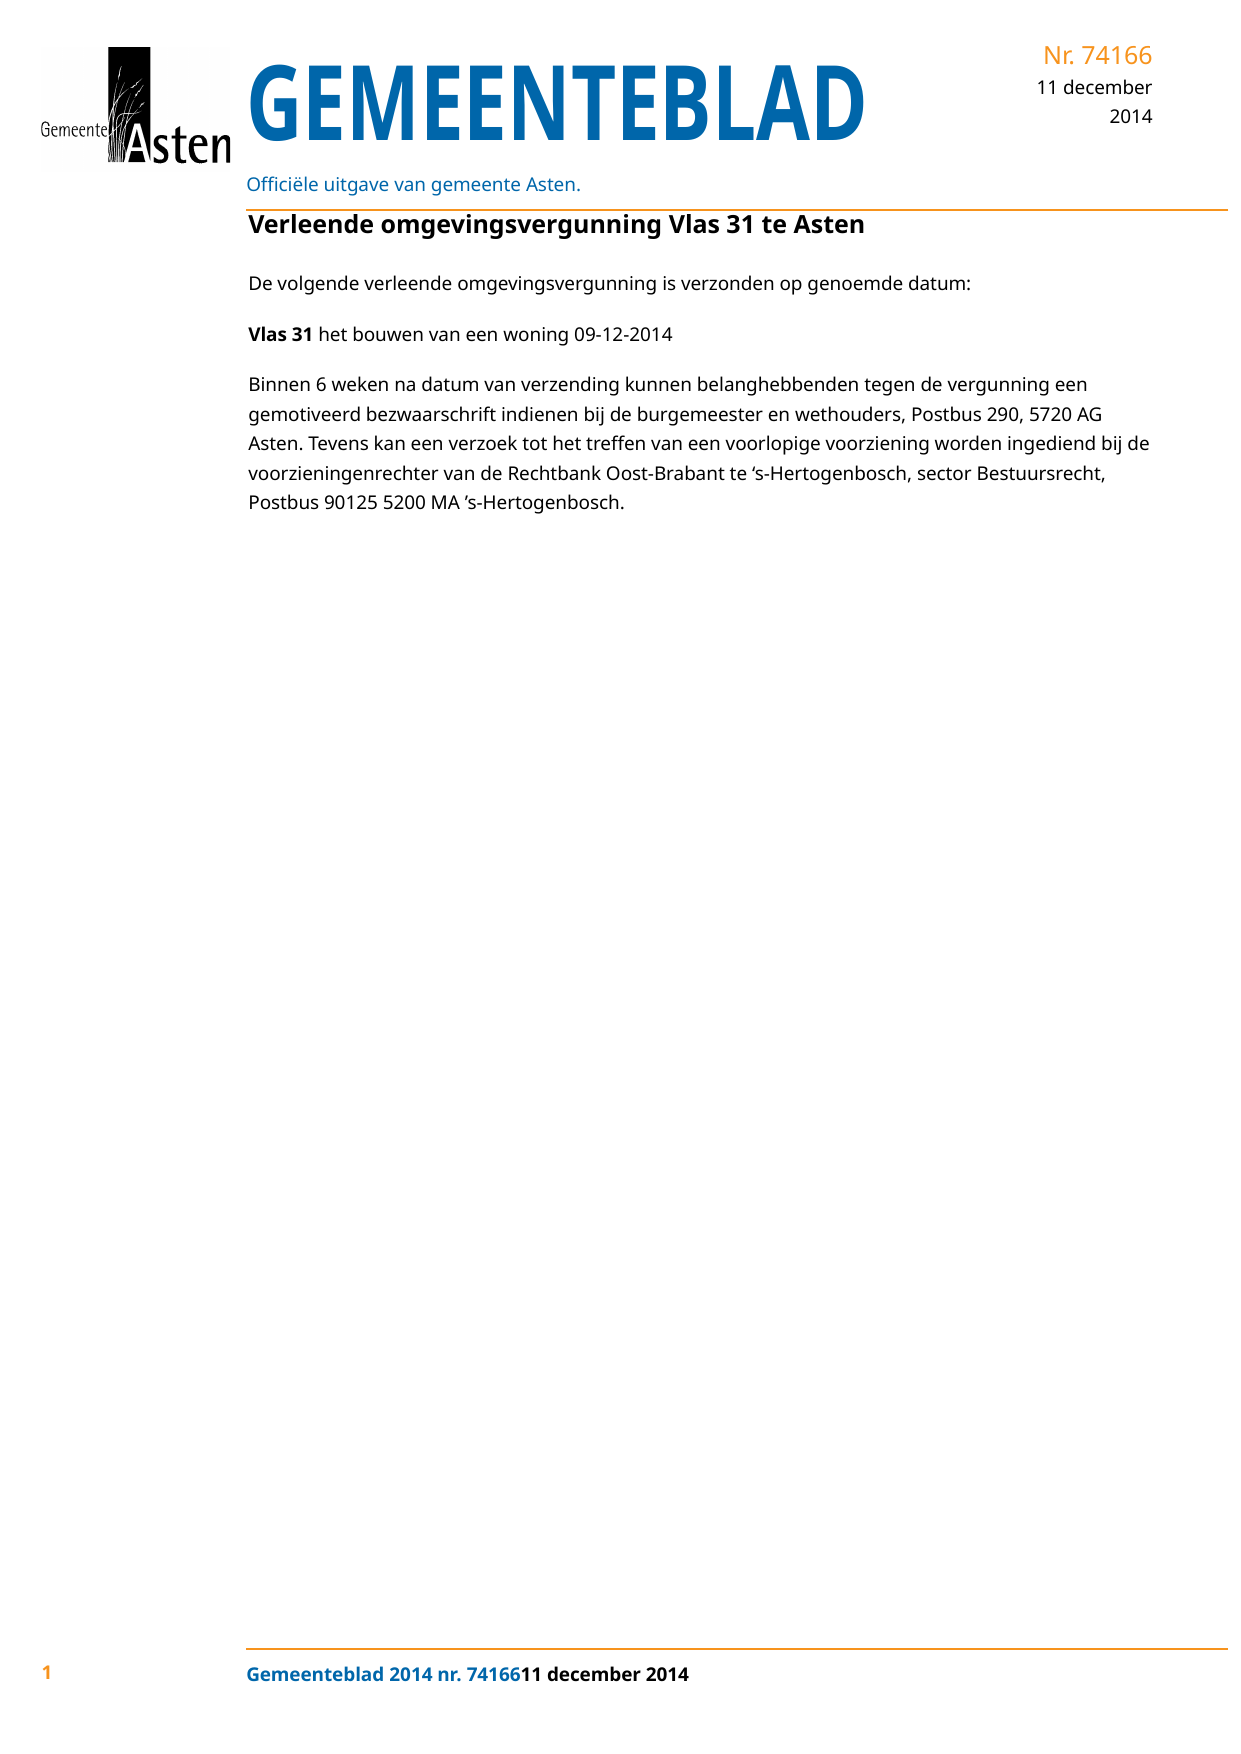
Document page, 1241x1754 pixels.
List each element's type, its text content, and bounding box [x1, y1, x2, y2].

text Verleende omgevingsvergunning Vlas 31 te Asten [248, 211, 1152, 241]
text Vlas 31 het bouwen van een woning 09-12-2014 [248, 321, 1152, 346]
text Binnen 6 weken na datum van verzending kunnen belanghebbenden tegen de vergunning een gemotiveerd bezwaarschrift indienen bij de burgemeester en wethouders, Postbus 290, 5720 AG Asten. Tevens kan een verzoek tot het treffen van een voorlopige voorziening worden ingediend bij de voorzieningenrechter van de Rechtbank Oost-Brabant te ‘s-Hertogenbosch, sector Bestuursrecht, Postbus 90125 5200 MA ’s-Hertogenbosch. [248, 371, 1152, 515]
text De volgende verleende omgevingsvergunning is verzonden op genoemde datum: [248, 270, 1152, 296]
picture [41, 47, 231, 172]
